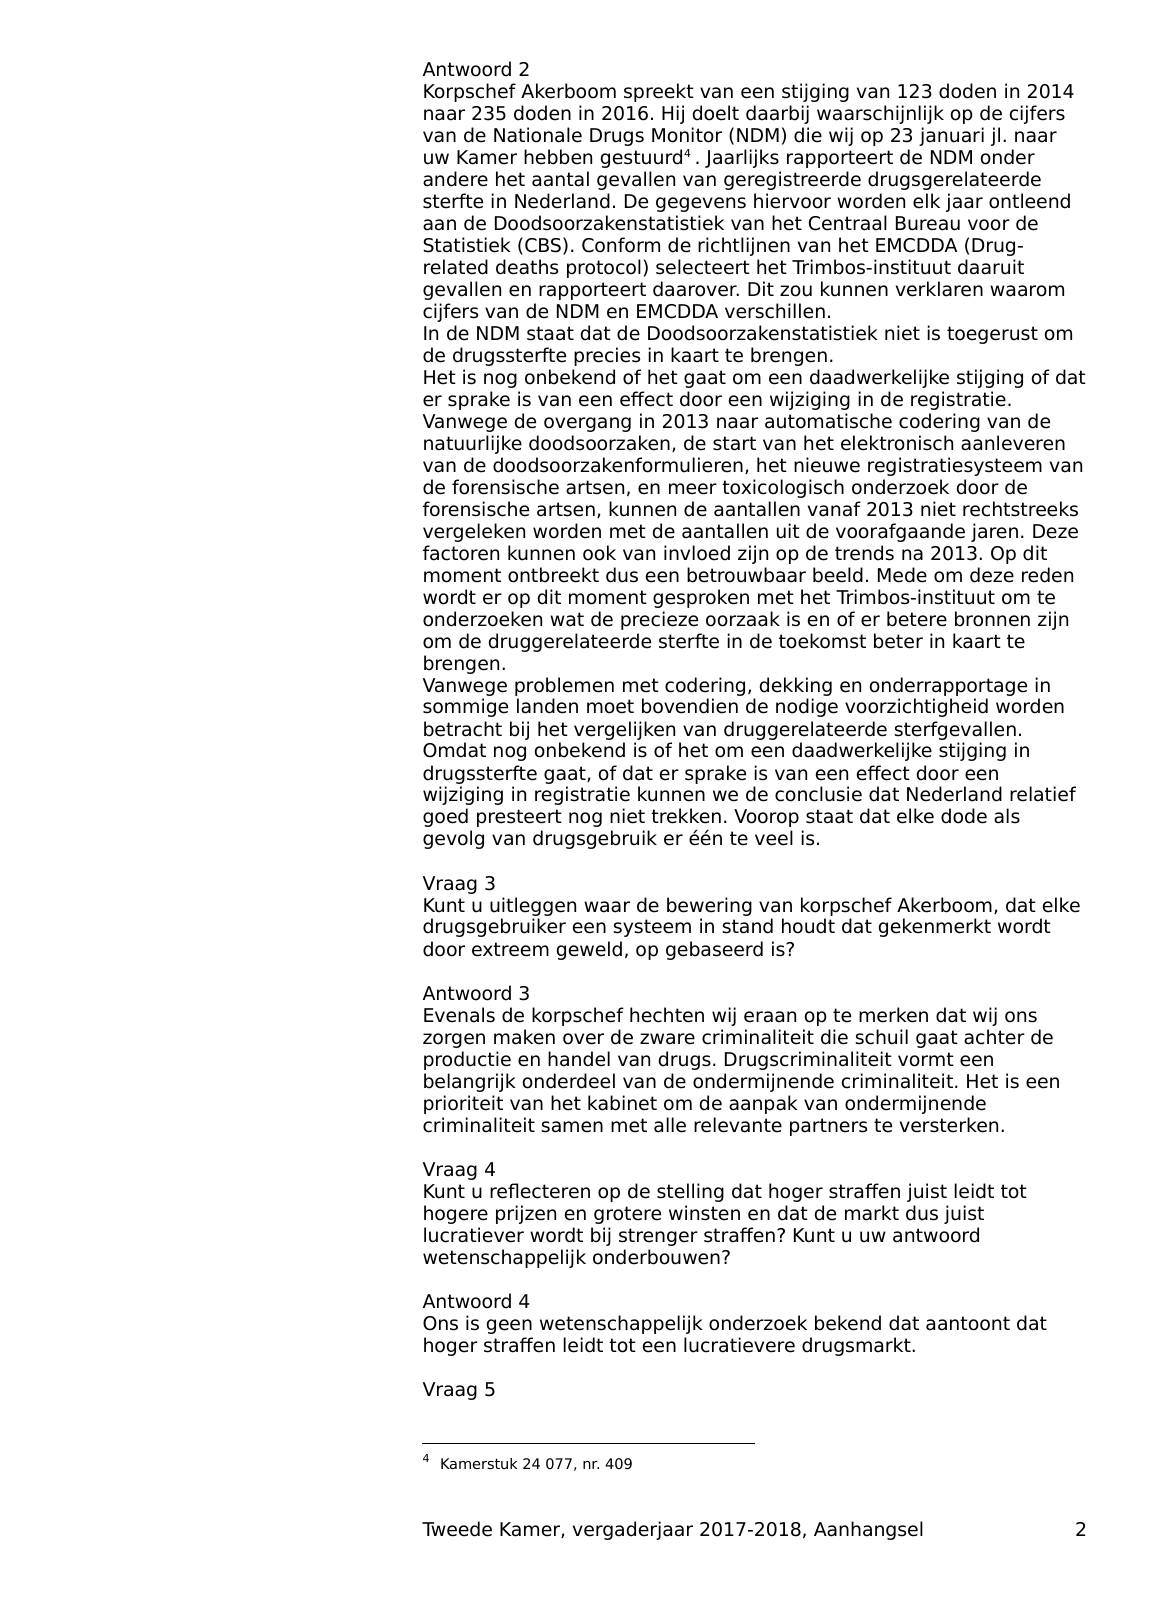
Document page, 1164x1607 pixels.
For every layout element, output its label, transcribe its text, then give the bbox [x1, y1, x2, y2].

text In de NDM staat dat de Doodsoorzakenstatistiek niet is toegerust om de drugssterfte precies in kaart te brengen. [422, 323, 1087, 367]
text Vraag 5 [422, 1379, 1087, 1401]
text Kamerstuk 24 077, nr. 409 [422, 1452, 1087, 1474]
text Kunt u uitleggen waar de bewering van korpschef Akerboom, dat elke drugsgebruiker een systeem in stand houdt dat gekenmerkt wordt door extreem geweld, op gebaseerd is? [422, 894, 1087, 960]
text Vraag 4 [422, 1159, 1087, 1181]
text Omdat nog onbekend is of het om een daadwerkelijke stijging in drugssterfte gaat, of dat er sprake is van een effect door een wijziging in registratie kunnen we de conclusie dat Nederland relatief goed presteert nog niet trekken. Voorop staat dat elke dode als gevolg van drugsgebruik er één te veel is. [422, 740, 1087, 850]
text Het is nog onbekend of het gaat om een daadwerkelijke stijging of dat er sprake is van een effect door een wijziging in de registratie. Vanwege de overgang in 2013 naar automatische codering van de natuurlijke doodsoorzaken, de start van het elektronisch aanleveren van de doodsoorzakenformulieren, het nieuwe registratiesysteem van de forensische artsen, en meer toxicologisch onderzoek door de forensische artsen, kunnen de aantallen vanaf 2013 niet rechtstreeks vergeleken worden met de aantallen uit de voorafgaande jaren. Deze factoren kunnen ook van invloed zijn op de trends na 2013. Op dit moment ontbreekt dus een betrouwbaar beeld. Mede om deze reden wordt er op dit moment gesproken met het Trimbos-instituut om te onderzoeken wat de precieze oorzaak is en of er betere bronnen zijn om de druggerelateerde sterfte in de toekomst beter in kaart te brengen. [422, 367, 1087, 674]
text Antwoord 2 [422, 59, 1087, 81]
text Evenals de korpschef hechten wij eraan op te merken dat wij ons zorgen maken over de zware criminaliteit die schuil gaat achter de productie en handel van drugs. Drugscriminaliteit vormt een belangrijk onderdeel van de ondermijnende criminaliteit. Het is een prioriteit van het kabinet om de aanpak van ondermijnende criminaliteit samen met alle relevante partners te versterken. [422, 1004, 1087, 1136]
text Kunt u reflecteren op de stelling dat hoger straffen juist leidt tot hogere prijzen en grotere winsten en dat de markt dus juist lucratiever wordt bij strenger straffen? Kunt u uw antwoord wetenschappelijk onderbouwen? [422, 1181, 1087, 1268]
text Vanwege problemen met codering, dekking en onderrapportage in sommige landen moet bovendien de nodige voorzichtigheid worden betracht bij het vergelijken van druggerelateerde sterfgevallen. [422, 674, 1087, 740]
text Korpschef Akerboom spreekt van een stijging van 123 doden in 2014 naar 235 doden in 2016. Hij doelt daarbij waarschijnlijk op de cijfers van de Nationale Drugs Monitor (NDM) die wij op 23 januari jl. naar uw Kamer hebben gestuurd. Jaarlijks rapporteert de NDM onder andere het aantal gevallen van geregistreerde drugsgerelateerde sterfte in Nederland. De gegevens hiervoor worden elk jaar ontleend aan de Doodsoorzakenstatistiek van het Centraal Bureau voor de Statistiek (CBS). Conform de richtlijnen van het EMCDDA (Drug-related deaths protocol) selecteert het Trimbos-instituut daaruit gevallen en rapporteert daarover. Dit zou kunnen verklaren waarom cijfers van de NDM en EMCDDA verschillen. [422, 81, 1087, 323]
text Antwoord 3 [422, 983, 1087, 1004]
text Ons is geen wetenschappelijk onderzoek bekend dat aantoont dat hoger straffen leidt tot een lucratievere drugsmarkt. [422, 1313, 1087, 1357]
text Vraag 3 [422, 872, 1087, 894]
text Antwoord 4 [422, 1291, 1087, 1313]
